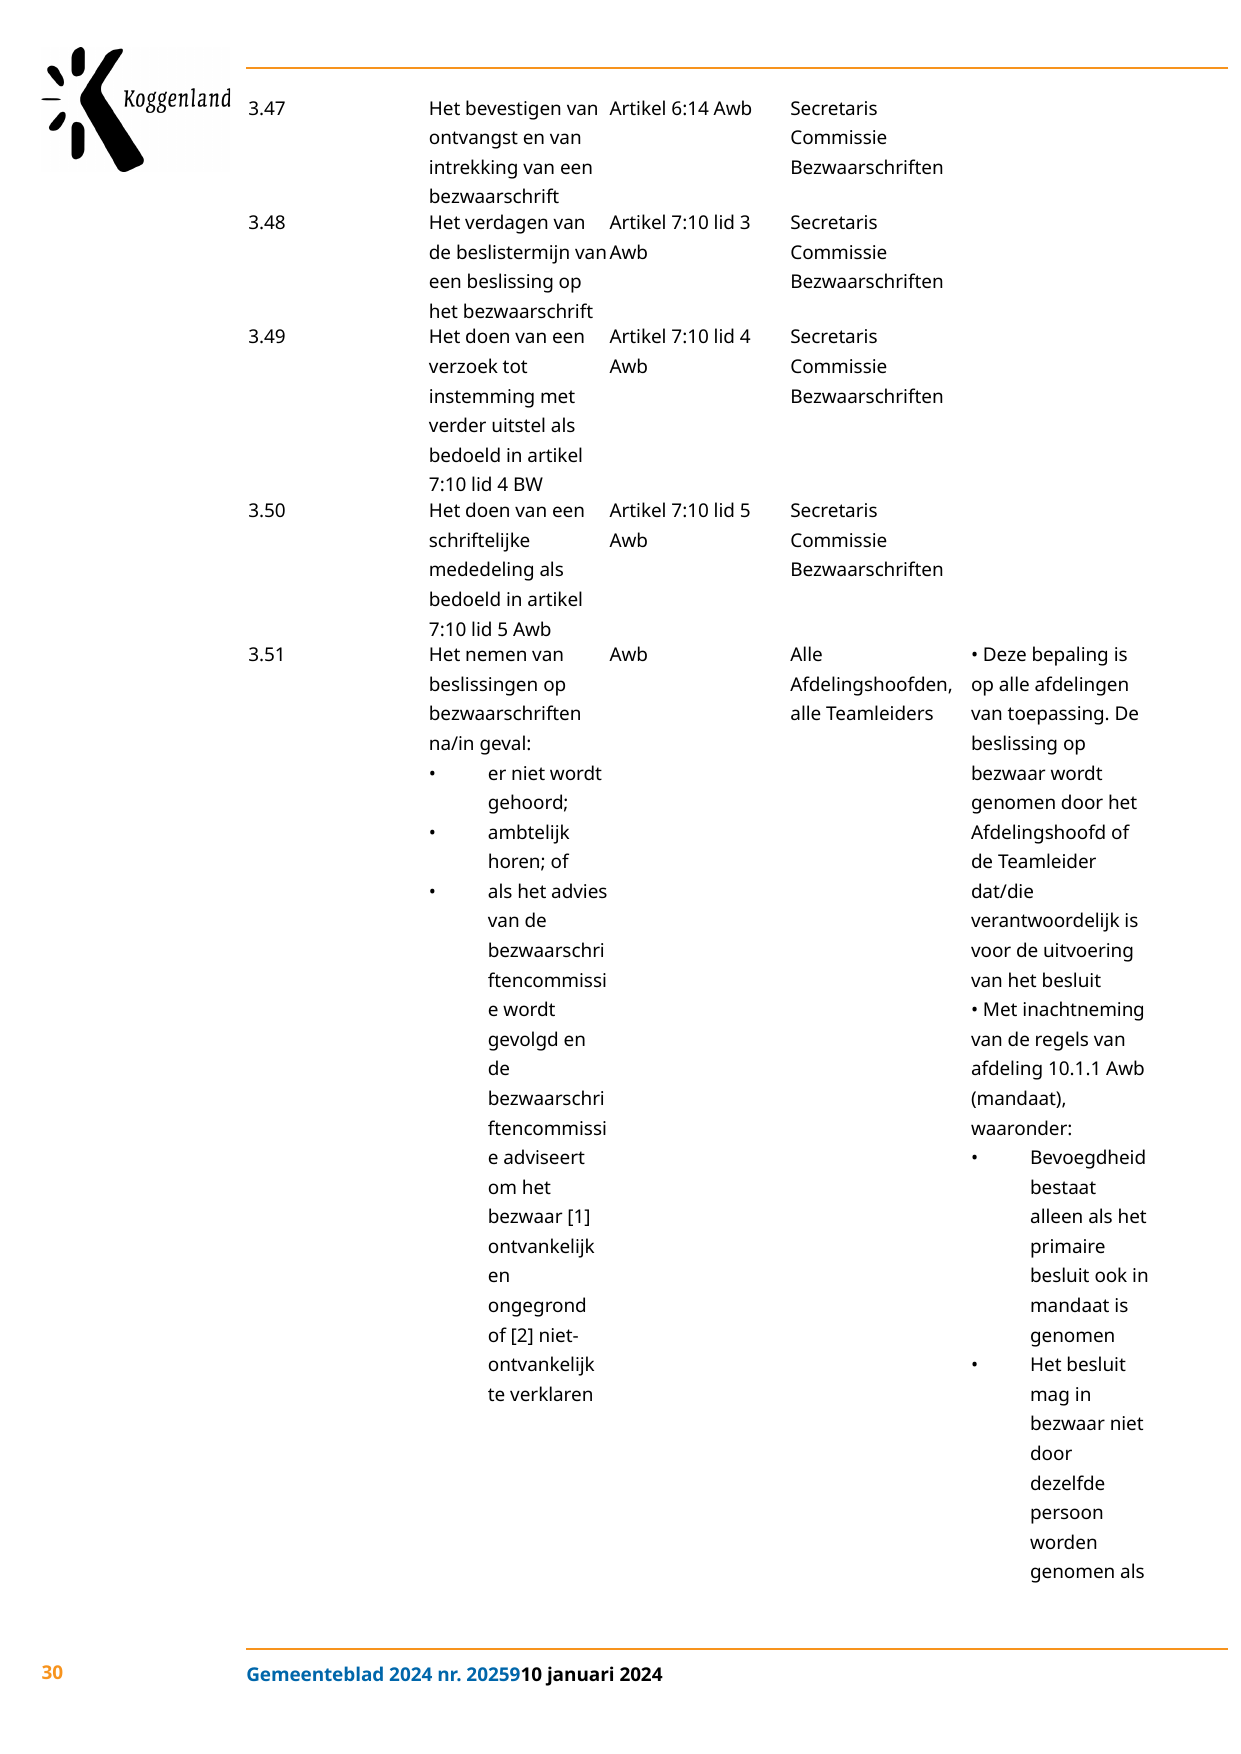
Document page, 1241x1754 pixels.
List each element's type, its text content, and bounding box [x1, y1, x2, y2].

table_cell Secretaris Commissie Bezwaarschriften [790, 324, 971, 497]
table_cell [971, 209, 1152, 324]
table_cell Artikel 7:10 lid 4 Awb [609, 324, 790, 497]
table_cell Alle Afdelingshoofden, alle Teamleiders [790, 641, 971, 1584]
table_cell Awb [609, 641, 790, 1584]
table_cell [971, 498, 1152, 641]
table_cell Artikel 7:10 lid 3 Awb [609, 209, 790, 324]
table_cell Artikel 6:14 Awb [609, 95, 790, 209]
table_cell 3.47 [248, 95, 429, 209]
table_cell Secretaris Commissie Bezwaarschriften [790, 498, 971, 641]
table_cell • Deze bepaling is op alle afdelingen van toepassing. De beslissing op bezwaar wordt genomen door het Afdelingshoofd of de Teamleider dat/die verantwoordelijk is voor de uitvoering van het besluit • Met inachtneming van de regels van afdeling 10.1.1 Awb (mandaat), waaronder: Bevoegdheid bestaat alleen als het primaire besluit ook in mandaat is genomen Het besluit mag in bezwaar niet door dezelfde persoon worden genomen als [971, 641, 1152, 1584]
table_cell [971, 324, 1152, 497]
table_cell [971, 95, 1152, 209]
table_cell Het verdagen van de beslistermijn van een beslissing op het bezwaarschrift [429, 209, 609, 324]
table_cell Secretaris Commissie Bezwaarschriften [790, 95, 971, 209]
table_cell 3.51 [248, 641, 429, 1584]
table_cell 3.49 [248, 324, 429, 497]
picture [41, 47, 231, 172]
table_cell Het doen van een verzoek tot instemming met verder uitstel als bedoeld in artikel 7:10 lid 4 BW [429, 324, 609, 497]
table_cell 3.50 [248, 498, 429, 641]
table_cell Artikel 7:10 lid 5 Awb [609, 498, 790, 641]
table_cell Het doen van een schriftelijke mededeling als bedoeld in artikel 7:10 lid 5 Awb [429, 498, 609, 641]
table_cell Secretaris Commissie Bezwaarschriften [790, 209, 971, 324]
table_cell Het bevestigen van ontvangst en van intrekking van een bezwaarschrift [429, 95, 609, 209]
table_cell 3.48 [248, 209, 429, 324]
table_cell Het nemen van beslissingen op bezwaarschriften na/in geval: er niet wordt gehoord; ambtelijk horen; of als het advies van de bezwaarschriftencommissie wordt gevolgd en de bezwaarschriftencommissie adviseert om het bezwaar [1] ontvankelijk en ongegrond of [2] niet-ontvankelijk te verklaren [429, 641, 609, 1584]
